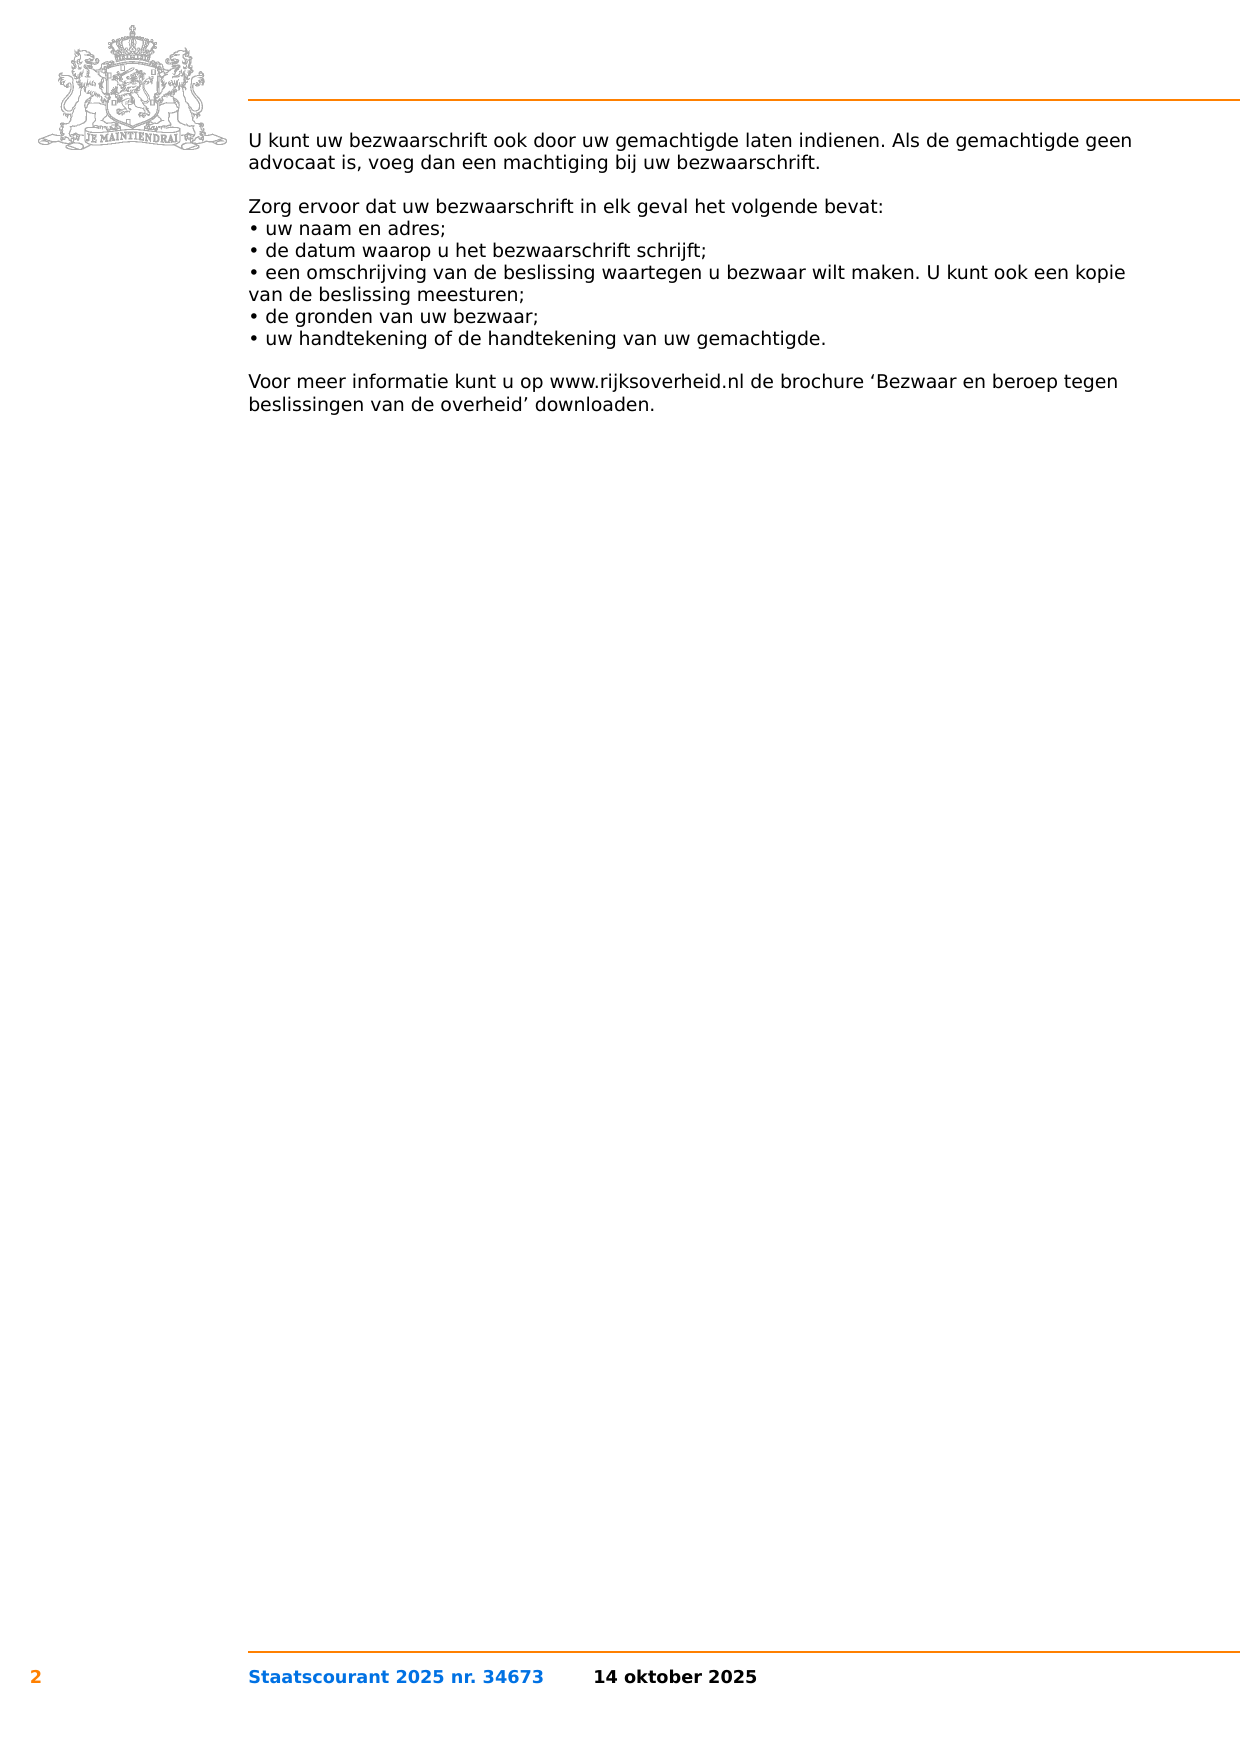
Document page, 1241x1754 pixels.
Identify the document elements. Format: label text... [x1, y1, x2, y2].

text • een omschrijving van de beslissing waartegen u bezwaar wilt maken. U kunt ook een kopie van de beslissing meesturen; [248, 262, 1163, 306]
text Zorg ervoor dat uw bezwaarschrift in elk geval het volgende bevat: [248, 196, 1163, 218]
text • de gronden van uw bezwaar; [248, 306, 1163, 328]
text • uw naam en adres; [248, 218, 1163, 240]
text Voor meer informatie kunt u op www.rijksoverheid.nl de brochure ‘Bezwaar en beroep tegen beslissingen van de overheid’ downloaden. [248, 371, 1163, 415]
text • uw handtekening of de handtekening van uw gemachtigde. [248, 328, 1163, 349]
text • de datum waarop u het bezwaarschrift schrijft; [248, 240, 1163, 262]
text U kunt uw bezwaarschrift ook door uw gemachtigde laten indienen. Als de gemachtigde geen advocaat is, voeg dan een machtiging bij uw bezwaarschrift. [248, 130, 1163, 174]
picture [38, 25, 227, 150]
